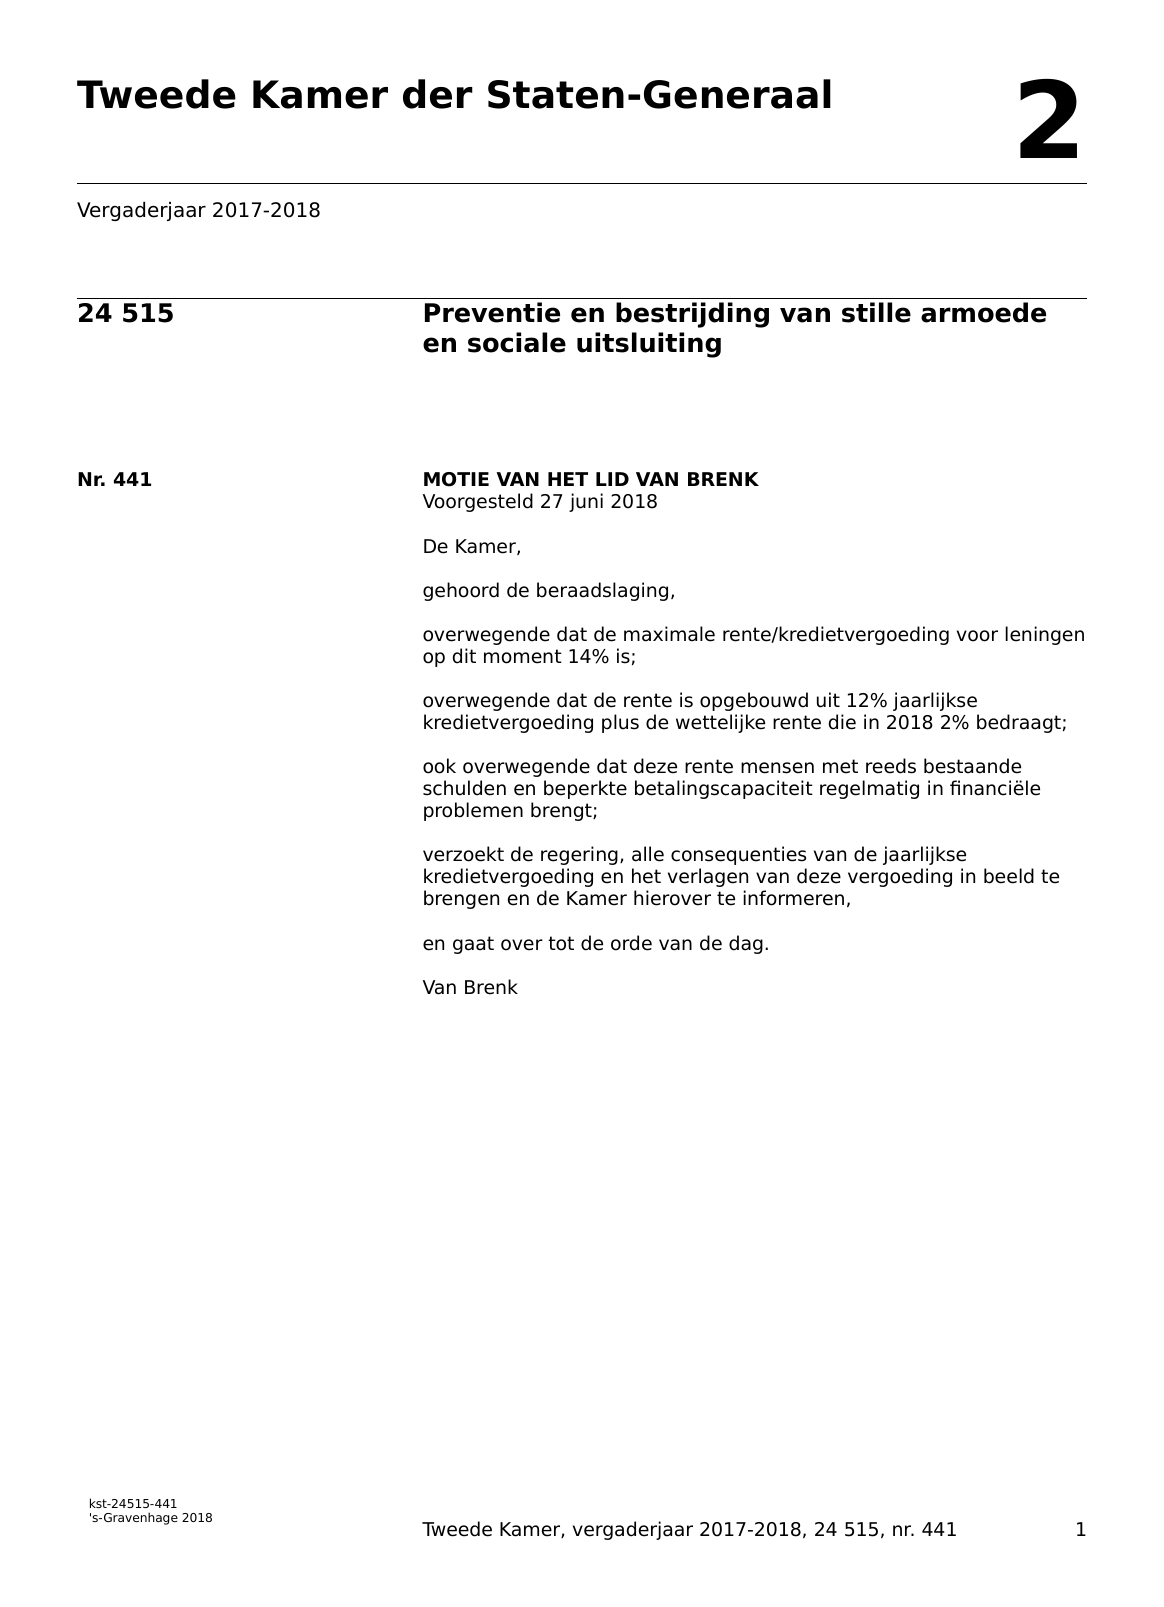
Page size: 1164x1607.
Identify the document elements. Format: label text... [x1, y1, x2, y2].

text overwegende dat de rente is opgebouwd uit 12% jaarlijkse kredietvergoeding plus de wettelijke rente die in 2018 2% bedraagt; [422, 690, 1087, 734]
table_cell Vergaderjaar 2017-2018 [77, 184, 1087, 298]
text gehoord de beraadslaging, [422, 580, 1087, 602]
text verzoekt de regering, alle consequenties van de jaarlijkse kredietvergoeding en het verlagen van deze vergoeding in beeld te brengen en de Kamer hierover te informeren, [422, 844, 1087, 910]
table_header Tweede Kamer der Staten-Generaal [77, 59, 886, 183]
text kst-24515-441 [88, 1497, 323, 1511]
text 's-Gravenhage 2018 [88, 1511, 323, 1525]
subtitle Nr. 441 MOTIE VAN HET LID VAN BRENK [77, 469, 1087, 491]
table_header 2 [886, 59, 1087, 183]
text ook overwegende dat deze rente mensen met reeds bestaande schulden en beperkte betalingscapaciteit regelmatig in financiële problemen brengt; [422, 756, 1087, 822]
text en gaat over tot de orde van de dag. [422, 932, 1087, 954]
text overwegende dat de maximale rente/kredietvergoeding voor leningen op dit moment 14% is; [422, 624, 1087, 668]
text Van Brenk [422, 977, 1087, 998]
text Voorgesteld 27 juni 2018 [422, 491, 1087, 513]
subtitle 24 515 Preventie en bestrijding van stille armoede en sociale uitsluiting [77, 299, 1087, 358]
text De Kamer, [422, 536, 1087, 557]
